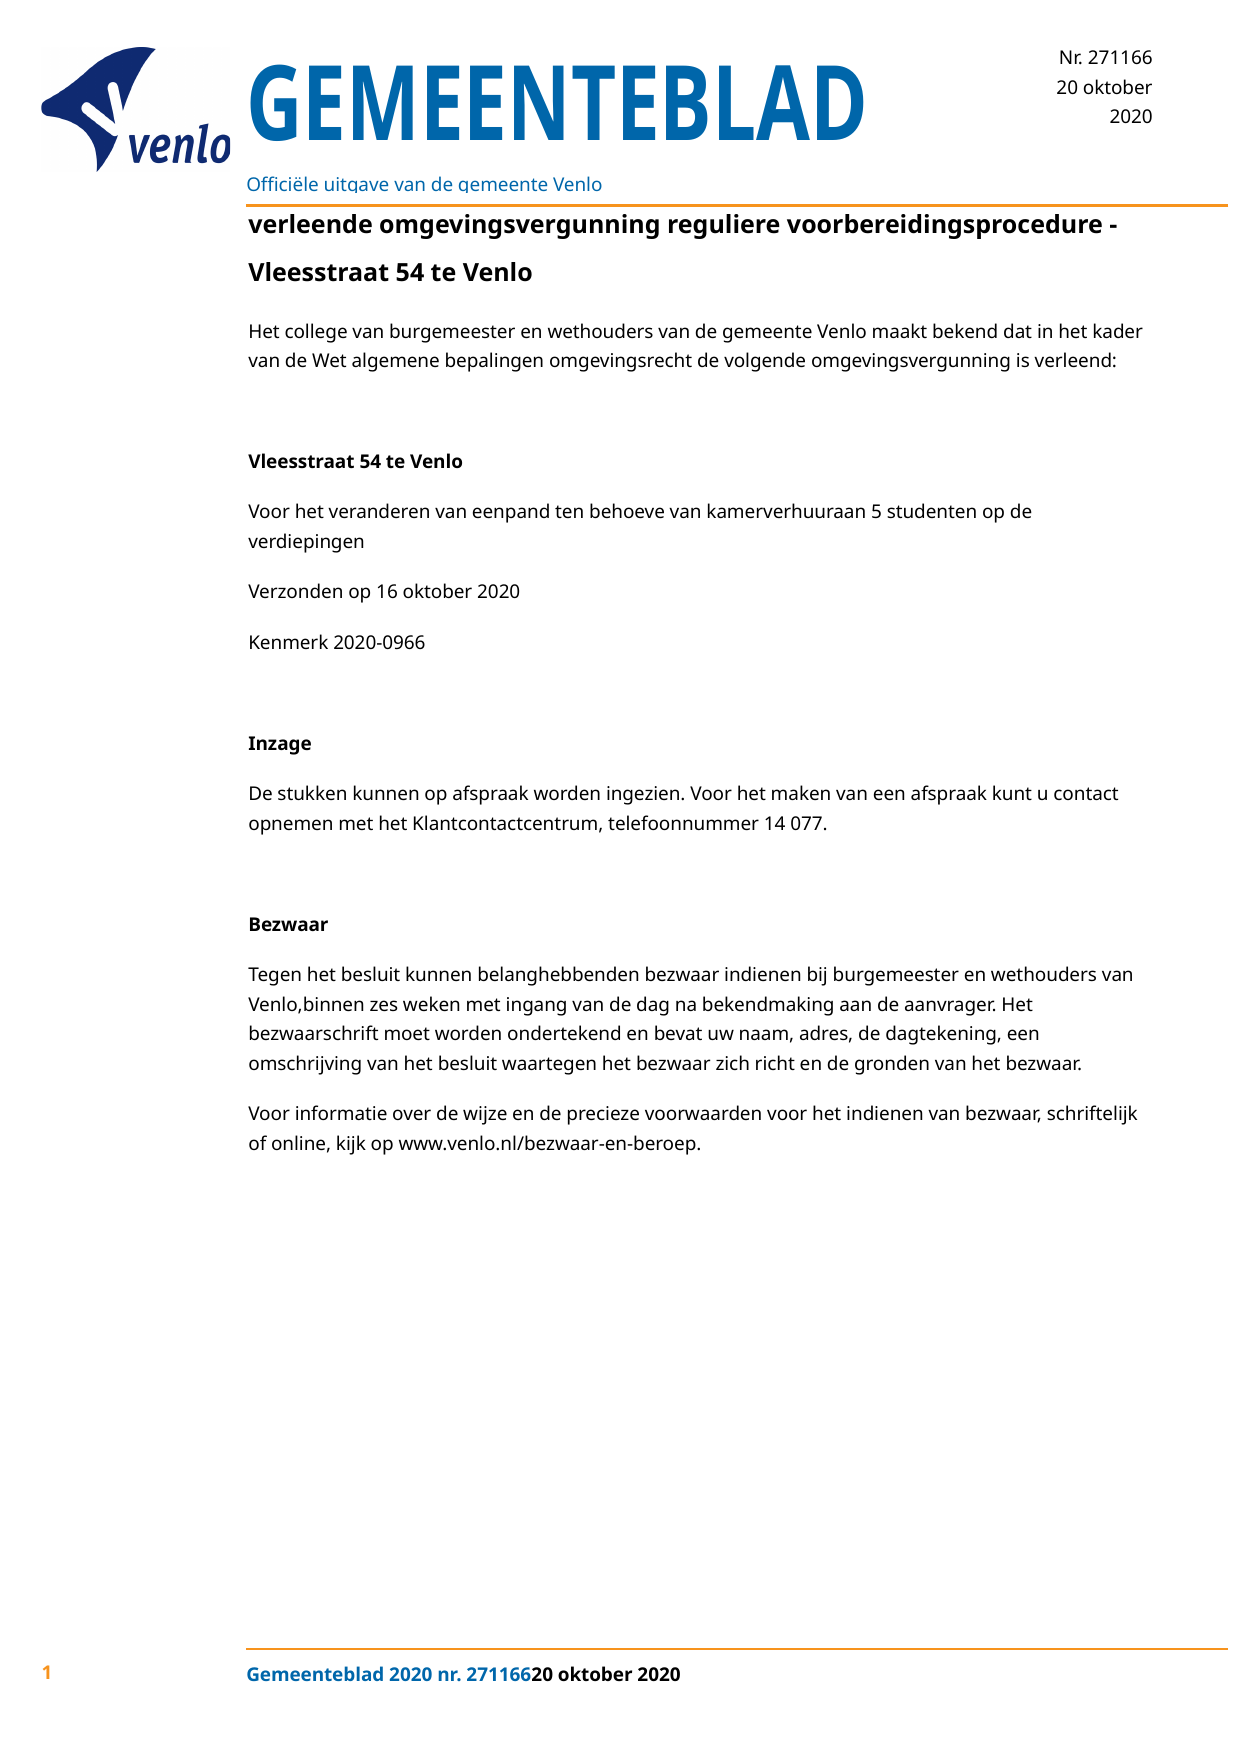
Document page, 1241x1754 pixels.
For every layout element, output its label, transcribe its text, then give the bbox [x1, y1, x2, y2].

text Verzonden op 16 oktober 2020 [248, 579, 1152, 604]
text Tegen het besluit kunnen belanghebbenden bezwaar indienen bij burgemeester en wethouders van Venlo,binnen zes weken met ingang van de dag na bekendmaking aan de aanvrager. Het bezwaarschrift moet worden ondertekend en bevat uw naam, adres, de dagtekening, een omschrijving van het besluit waartegen het bezwaar zich richt en de gronden van het bezwaar. [248, 961, 1152, 1076]
text Bezwaar [248, 911, 1152, 937]
text Voor het veranderen van eenpand ten behoeve van kamerverhuuraan 5 studenten op de verdiepingen [248, 499, 1152, 554]
text Kenmerk 2020-0966 [248, 629, 1152, 655]
text De stukken kunnen op afspraak worden ingezien. Voor het maken van een afspraak kunt u contact opnemen met het Klantcontactcentrum, telefoonnummer 14 077. [248, 780, 1152, 836]
text Het college van burgemeester en wethouders van de gemeente Venlo maakt bekend dat in het kader van de Wet algemene bepalingen omgevingsrecht de volgende omgevingsvergunning is verleend: [248, 318, 1152, 373]
text verleende omgevingsvergunning reguliere voorbereidingsprocedure - Vleesstraat 54 te Venlo [248, 207, 1152, 288]
picture [41, 47, 231, 172]
text Vleesstraat 54 te Venlo [248, 448, 1152, 474]
text Voor informatie over de wijze en de precieze voorwaarden voor het indienen van bezwaar, schriftelijk of online, kijk op www.venlo.nl/bezwaar-en-beroep. [248, 1100, 1152, 1156]
text Inzage [248, 730, 1152, 756]
